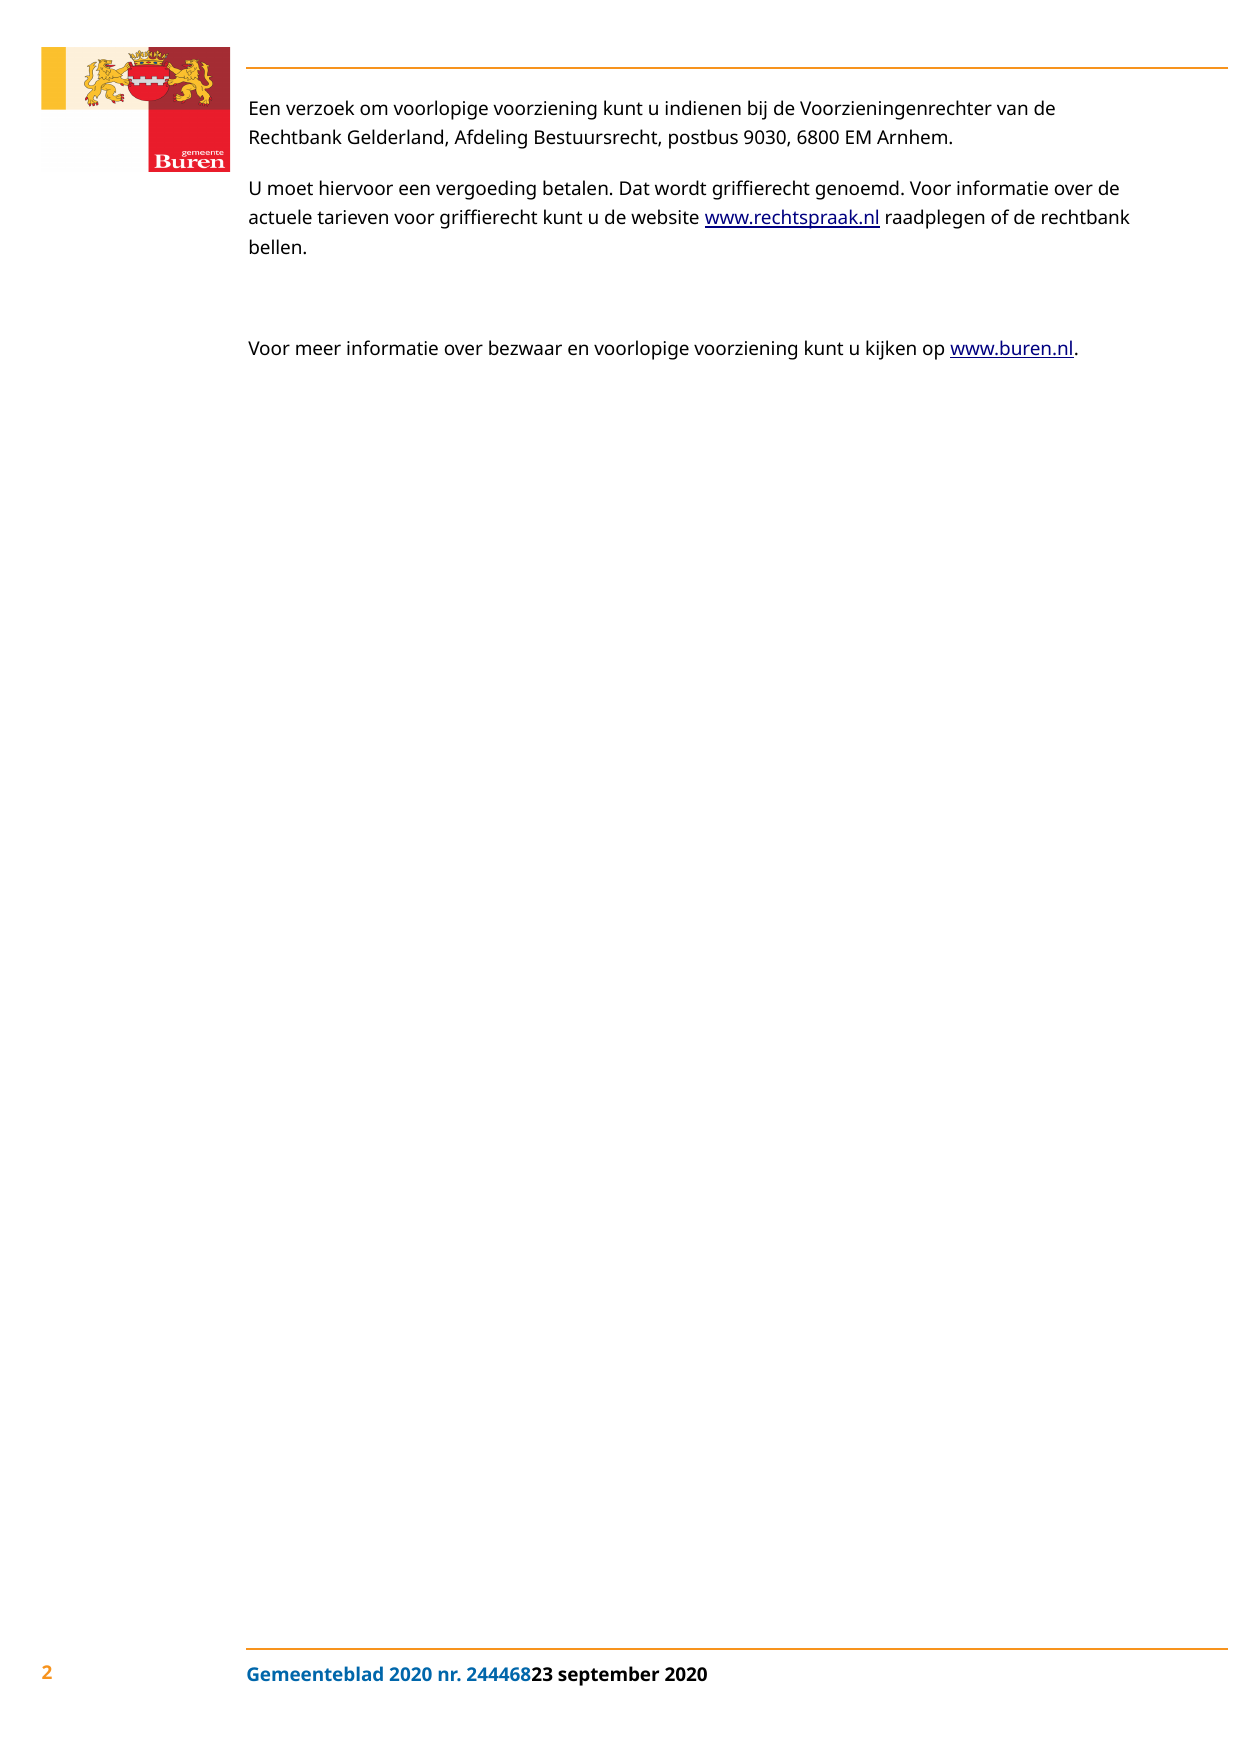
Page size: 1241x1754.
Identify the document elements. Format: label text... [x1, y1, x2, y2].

text Een verzoek om voorlopige voorziening kunt u indienen bij de Voorzieningenrechter van de Rechtbank Gelderland, Afdeling Bestuursrecht, postbus 9030, 6800 EM Arnhem. [248, 95, 1152, 150]
text U moet hiervoor een vergoeding betalen. Dat wordt griffierecht genoemd. Voor informatie over de actuele tarieven voor griffierecht kunt u de website www.rechtspraak.nl raadplegen of de rechtbank bellen. [248, 175, 1152, 260]
picture [41, 47, 231, 172]
text Voor meer informatie over bezwaar en voorlopige voorziening kunt u kijken op www.buren.nl. [248, 335, 1152, 361]
